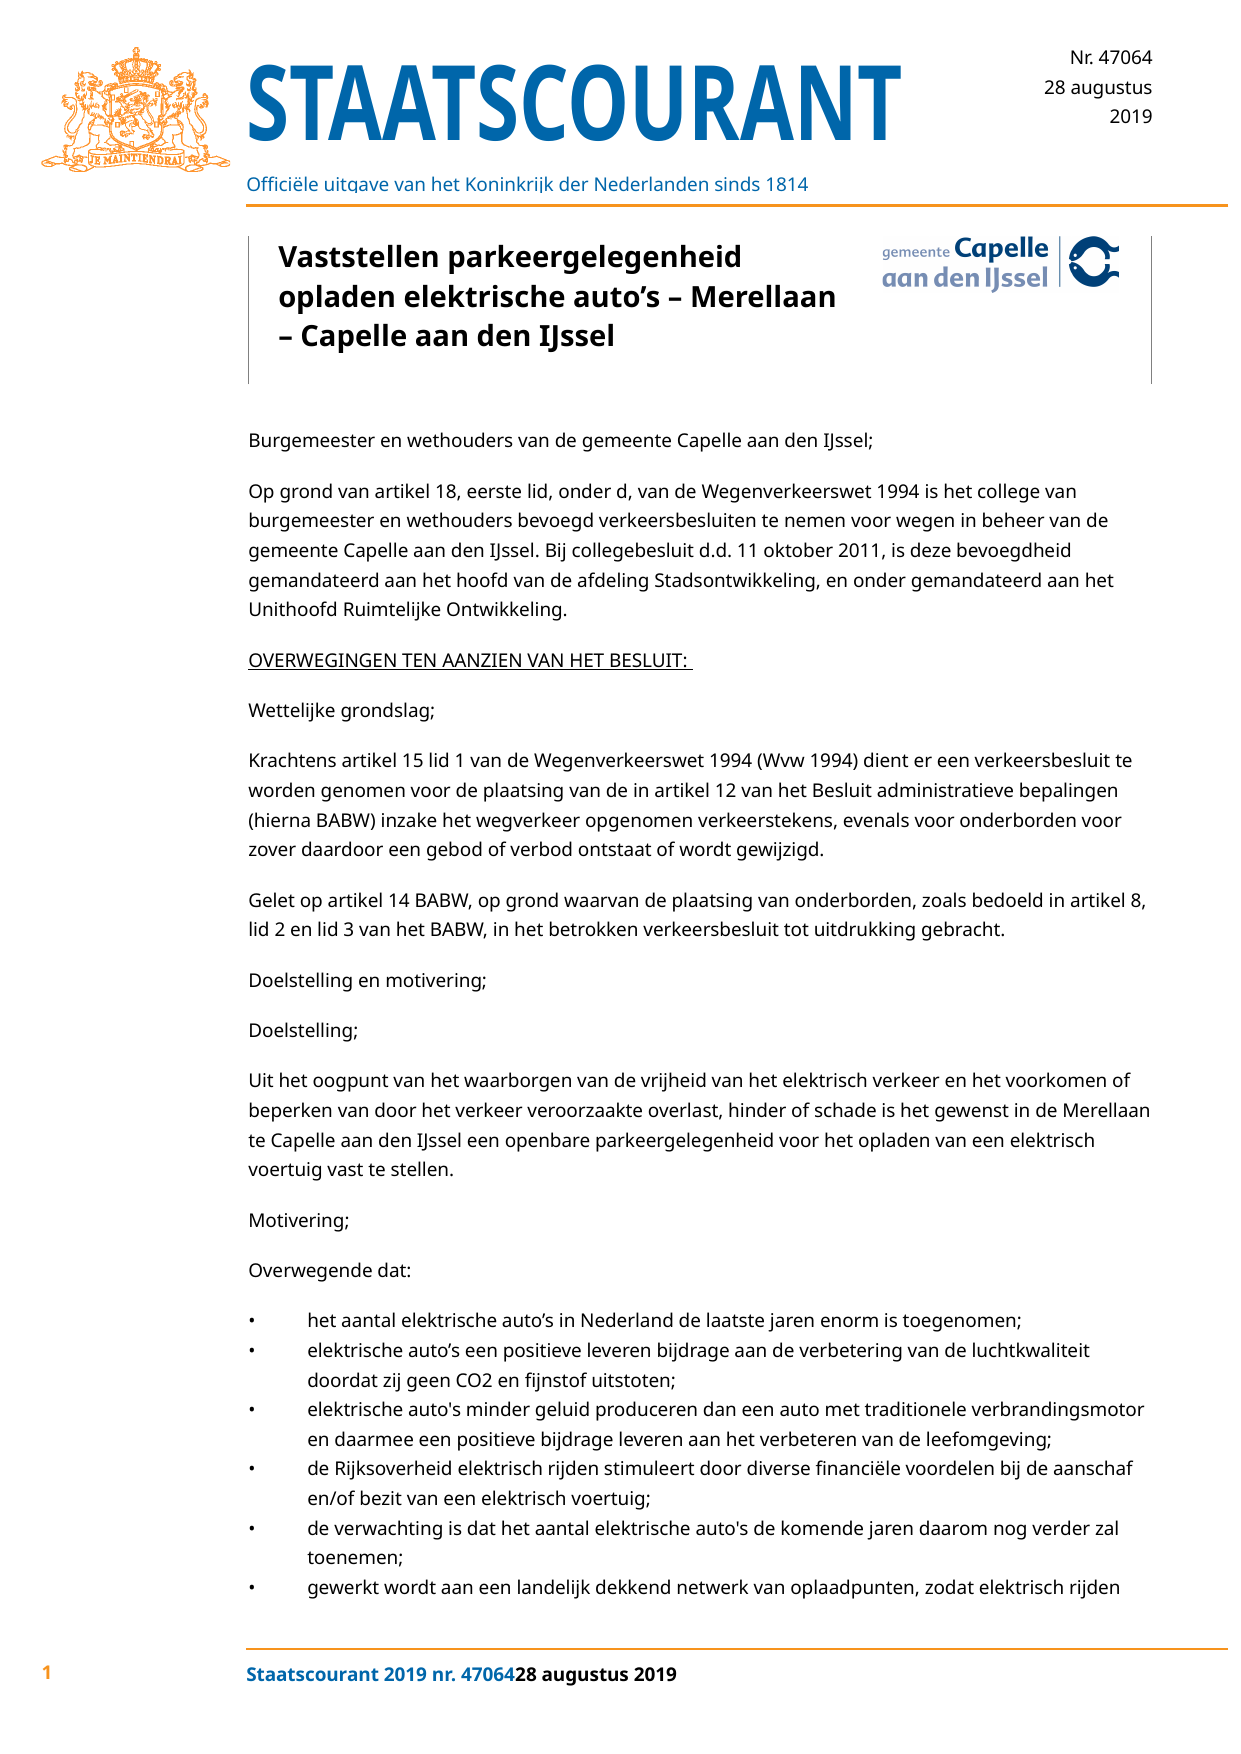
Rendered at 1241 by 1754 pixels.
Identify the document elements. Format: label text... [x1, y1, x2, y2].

text Op grond van artikel 18, eerste lid, onder d, van de Wegenverkeerswet 1994 is het college van burgemeester en wethouders bevoegd verkeersbesluiten te nemen voor wegen in beheer van de gemeente Capelle aan den IJssel. Bij collegebesluit d.d. 11 oktober 2011, is deze bevoegdheid gemandateerd aan het hoofd van de afdeling Stadsontwikkeling, en onder gemandateerd aan het Unithoofd Ruimtelijke Ontwikkeling. [248, 478, 1152, 622]
text Motivering; [248, 1207, 1152, 1232]
text Uit het oogpunt van het waarborgen van de vrijheid van het elektrisch verkeer en het voorkomen of beperken van door het verkeer veroorzaakte overlast, hinder of schade is het gewenst in de Merellaan te Capelle aan den IJssel een openbare parkeergelegenheid voor het opladen van een elektrisch voertuig vast te stellen. [248, 1068, 1152, 1182]
picture [41, 47, 231, 172]
text Krachtens artikel 15 lid 1 van de Wegenverkeerswet 1994 (Wvw 1994) dient er een verkeersbesluit te worden genomen voor de plaatsing van de in artikel 12 van het Besluit administratieve bepalingen (hierna BABW) inzake het wegverkeer opgenomen verkeerstekens, evenals voor onderborden voor zover daardoor een gebod of verbod ontstaat of wordt gewijzigd. [248, 748, 1152, 862]
text Wettelijke grondslag; [248, 697, 1152, 723]
text Doelstelling; [248, 1017, 1152, 1043]
list gewerkt wordt aan een landelijk dekkend netwerk van oplaadpunten, zodat elektrisch rijden [248, 1574, 1152, 1599]
list de verwachting is dat het aantal elektrische auto's de komende jaren daarom nog verder zal toenemen; [248, 1515, 1152, 1570]
list elektrische auto’s een positieve leveren bijdrage aan de verbetering van de luchtkwaliteit doordat zij geen CO2 en fijnstof uitstoten; [248, 1337, 1152, 1392]
text Overwegende dat: [248, 1257, 1152, 1283]
list elektrische auto's minder geluid produceren dan een auto met traditionele verbrandingsmotor en daarmee een positieve bijdrage leveren aan het verbeteren van de leefomgeving; [248, 1396, 1152, 1452]
text OVERWEGINGEN TEN AANZIEN VAN HET BESLUIT: [248, 647, 1152, 672]
table_header Vaststellen parkeergelegenheid opladen elektrische auto’s – Merellaan – Capelle aan den IJssel [249, 236, 850, 384]
list het aantal elektrische auto’s in Nederland de laatste jaren enorm is toegenomen; [248, 1308, 1152, 1333]
table_header [850, 236, 1151, 384]
list de Rijksoverheid elektrisch rijden stimuleert door diverse financiële voordelen bij de aanschaf en/of bezit van een elektrisch voertuig; [248, 1456, 1152, 1511]
text Gelet op artikel 14 BABW, op grond waarvan de plaatsing van onderborden, zoals bedoeld in artikel 8, lid 2 en lid 3 van het BABW, in het betrokken verkeersbesluit tot uitdrukking gebracht. [248, 887, 1152, 942]
picture [882, 236, 1119, 293]
text Burgemeester en wethouders van de gemeente Capelle aan den IJssel; [248, 428, 1152, 453]
text Doelstelling en motivering; [248, 967, 1152, 992]
